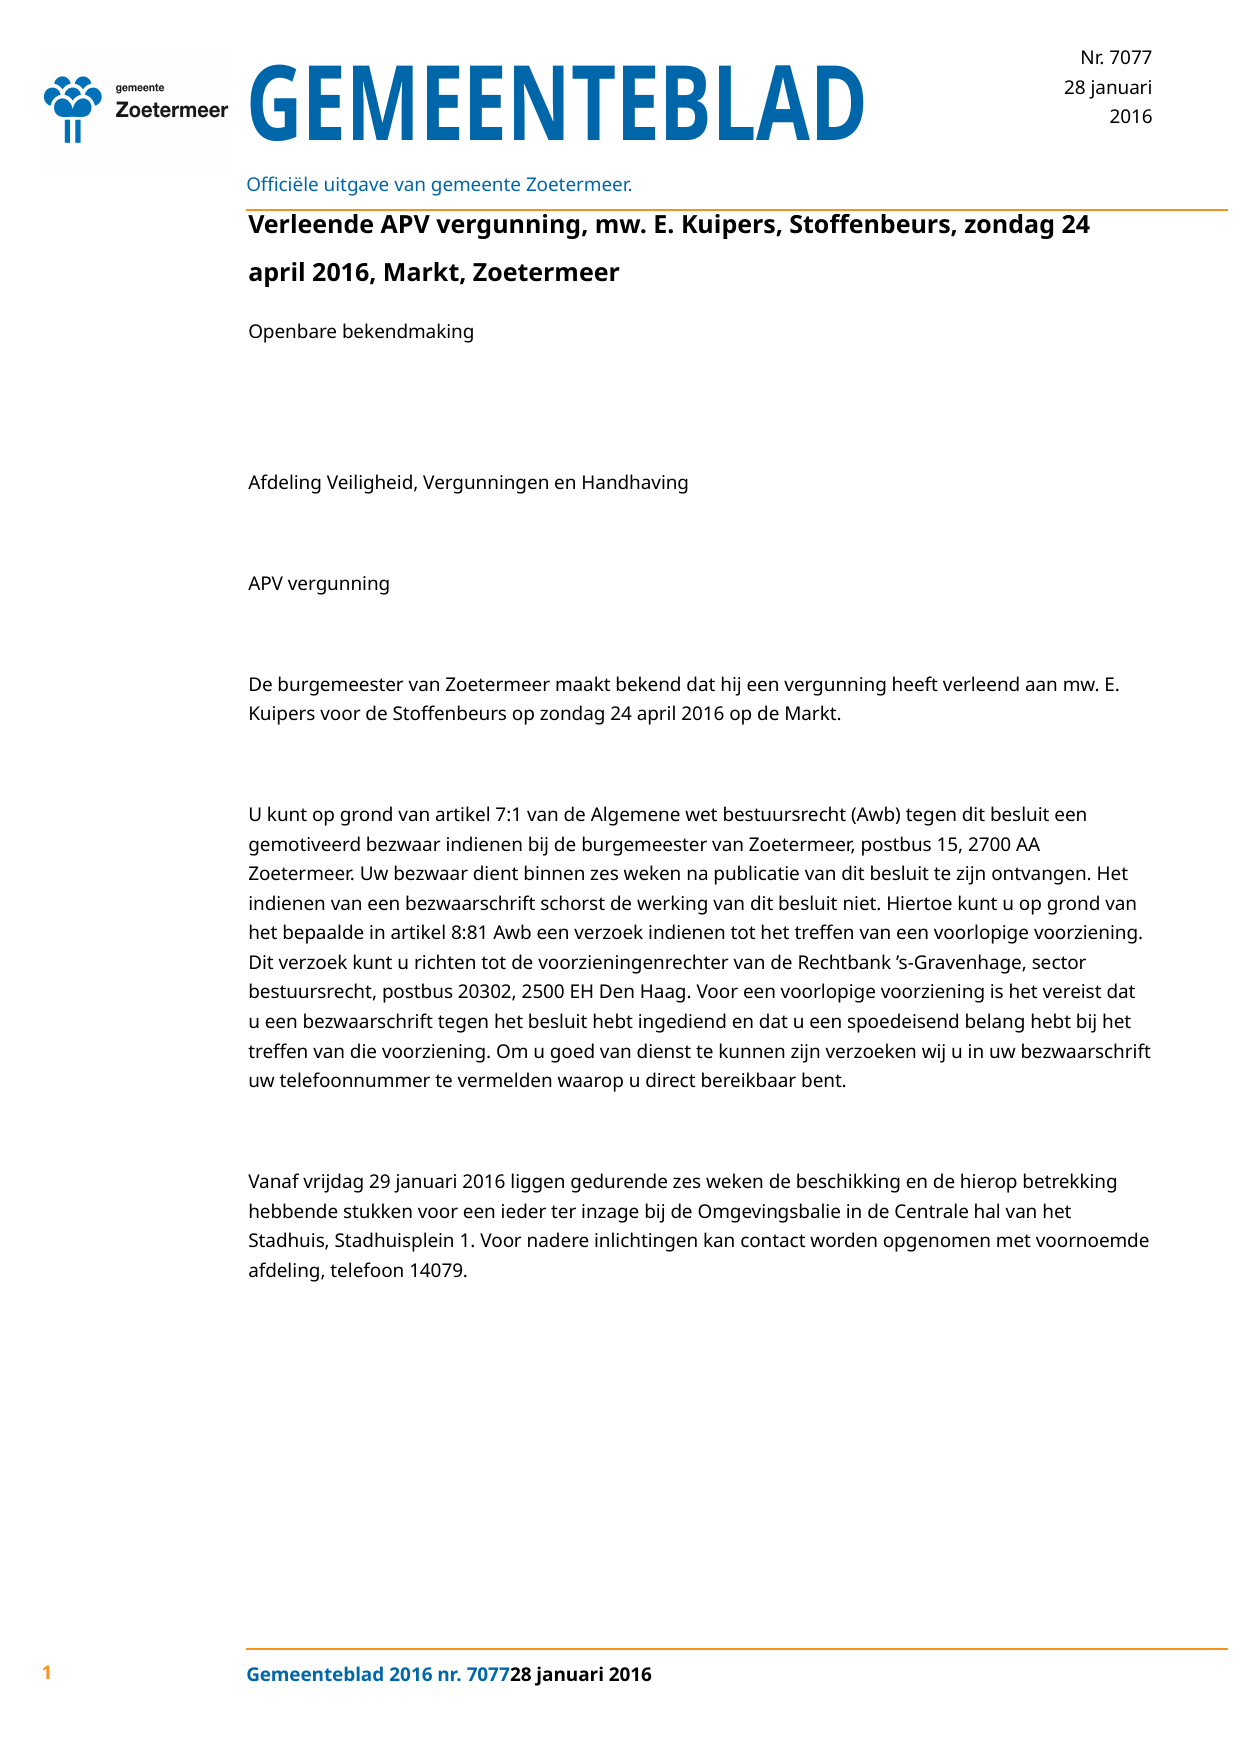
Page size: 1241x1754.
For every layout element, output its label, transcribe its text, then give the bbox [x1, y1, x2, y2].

text Afdeling Veiligheid, Vergunningen en Handhaving [248, 469, 1152, 495]
text Verleende APV vergunning, mw. E. Kuipers, Stoffenbeurs, zondag 24 april 2016, Markt, Zoetermeer [248, 211, 1152, 288]
text APV vergunning [248, 570, 1152, 596]
text De burgemeester van Zoetermeer maakt bekend dat hij een vergunning heeft verleend aan mw. E. Kuipers voor de Stoffenbeurs op zondag 24 april 2016 op de Markt. [248, 671, 1152, 726]
text Openbare bekendmaking [248, 318, 1152, 344]
text Vanaf vrijdag 29 januari 2016 liggen gedurende zes weken de beschikking en de hierop betrekking hebbende stukken voor een ieder ter inzage bij de Omgevingsbalie in de Centrale hal van het Stadhuis, Stadhuisplein 1. Voor nadere inlichtingen kan contact worden opgenomen met voornoemde afdeling, telefoon 14079. [248, 1168, 1152, 1283]
picture [41, 47, 231, 172]
text U kunt op grond van artikel 7:1 van de Algemene wet bestuursrecht (Awb) tegen dit besluit een gemotiveerd bezwaar indienen bij de burgemeester van Zoetermeer, postbus 15, 2700 AA Zoetermeer. Uw bezwaar dient binnen zes weken na publicatie van dit besluit te zijn ontvangen. Het indienen van een bezwaarschrift schorst de werking van dit besluit niet. Hiertoe kunt u op grond van het bepaalde in artikel 8:81 Awb een verzoek indienen tot het treffen van een voorlopige voorziening. Dit verzoek kunt u richten tot de voorzieningenrechter van de Rechtbank ’s-Gravenhage, sector bestuursrecht, postbus 20302, 2500 EH Den Haag. Voor een voorlopige voorziening is het vereist dat u een bezwaarschrift tegen het besluit hebt ingediend en dat u een spoedeisend belang hebt bij het treffen van die voorziening. Om u goed van dienst te kunnen zijn verzoeken wij u in uw bezwaarschrift uw telefoonnummer te vermelden waarop u direct bereikbaar bent. [248, 801, 1152, 1093]
